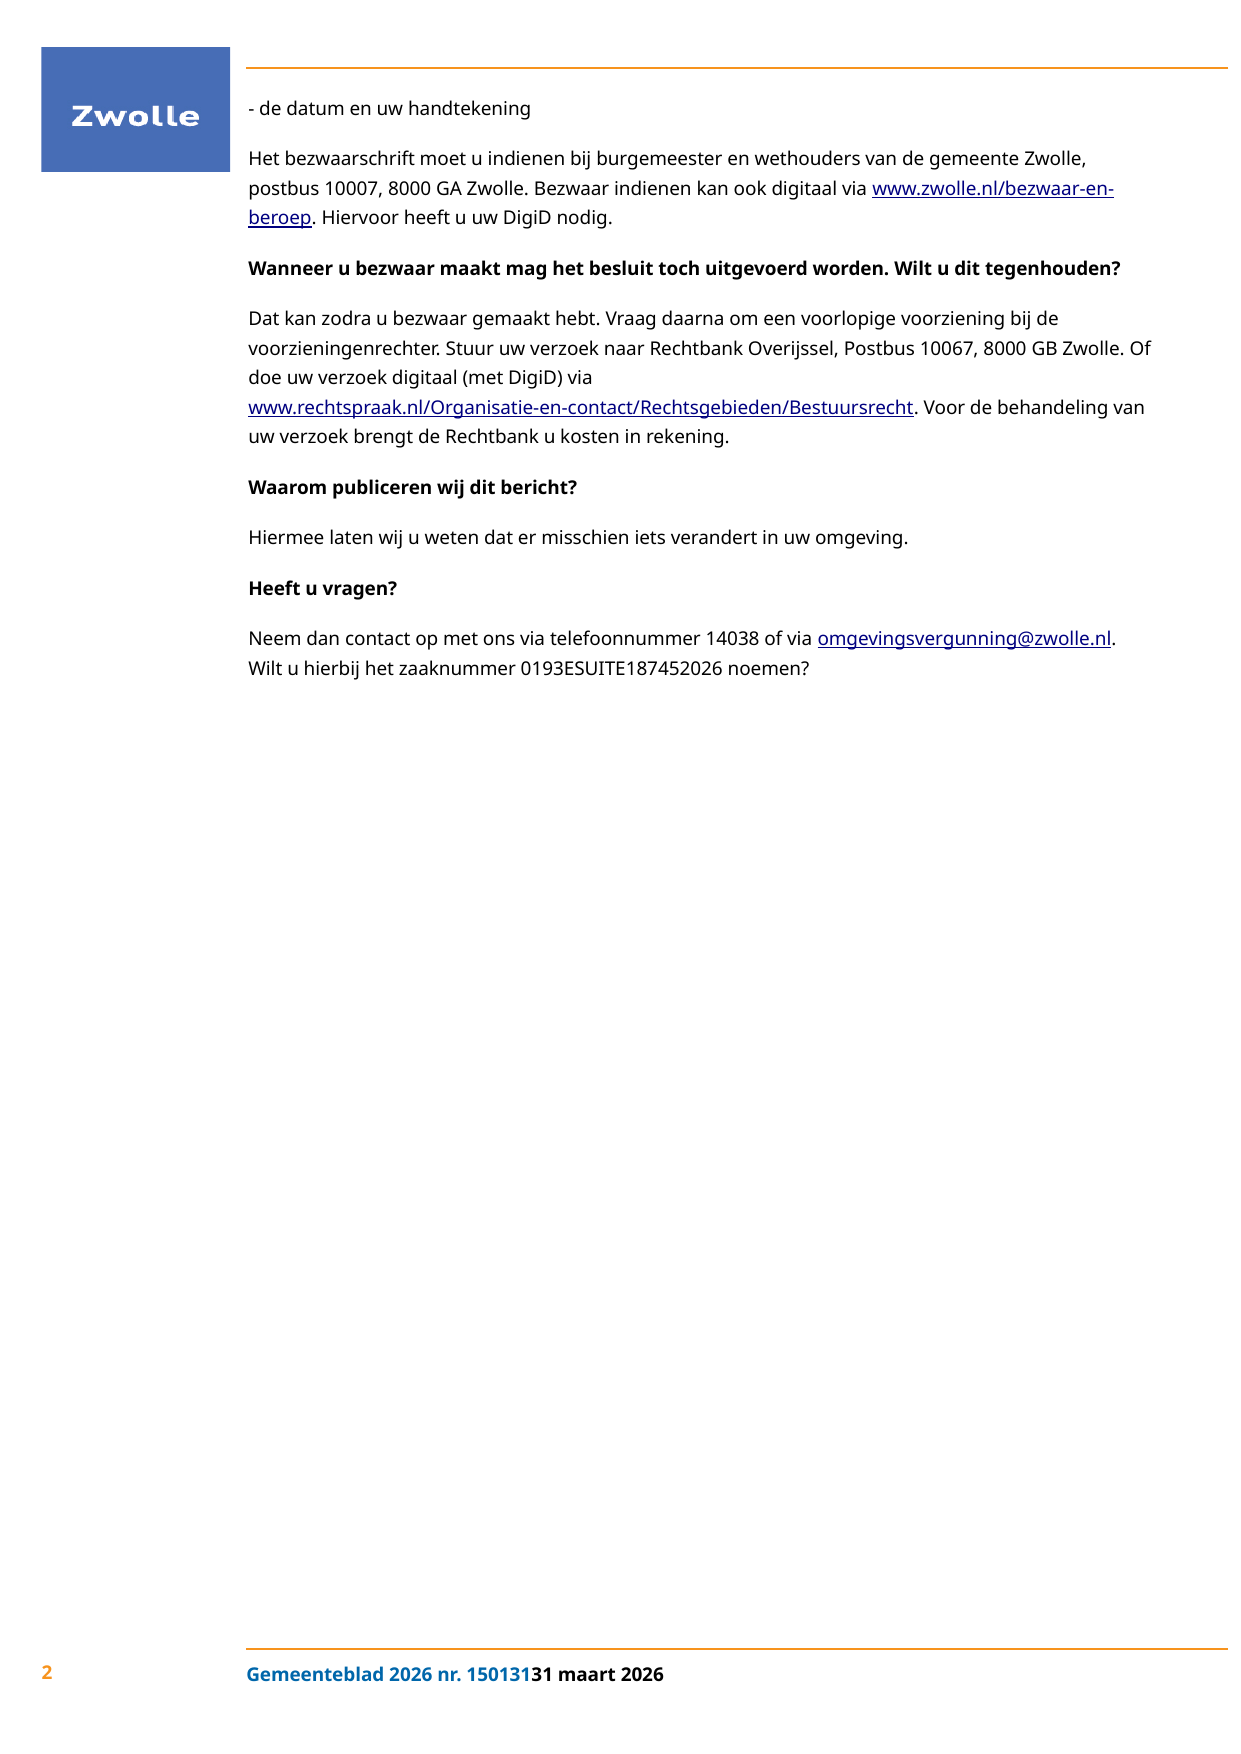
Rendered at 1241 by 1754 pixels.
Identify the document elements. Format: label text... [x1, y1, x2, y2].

text Heeft u vragen? [248, 575, 1152, 601]
text Wanneer u bezwaar maakt mag het besluit toch uitgevoerd worden. Wilt u dit tegenhouden? [248, 255, 1152, 281]
text Het bezwaarschrift moet u indienen bij burgemeester en wethouders van de gemeente Zwolle, postbus 10007, 8000 GA Zwolle. Bezwaar indienen kan ook digitaal via www.zwolle.nl/bezwaar-en-beroep. Hiervoor heeft u uw DigiD nodig. [248, 145, 1152, 230]
text Waarom publiceren wij dit bericht? [248, 474, 1152, 500]
picture [41, 47, 231, 172]
text Neem dan contact op met ons via telefoonnummer 14038 of via omgevingsvergunning@zwolle.nl. Wilt u hierbij het zaaknummer 0193ESUITE187452026 noemen? [248, 625, 1152, 681]
text Hiermee laten wij u weten dat er misschien iets verandert in uw omgeving. [248, 524, 1152, 550]
text Dat kan zodra u bezwaar gemaakt hebt. Vraag daarna om een voorlopige voorziening bij de voorzieningenrechter. Stuur uw verzoek naar Rechtbank Overijssel, Postbus 10067, 8000 GB Zwolle. Of doe uw verzoek digitaal (met DigiD) via www.rechtspraak.nl/Organisatie-en-contact/Rechtsgebieden/Bestuursrecht. Voor de behandeling van uw verzoek brengt de Rechtbank u kosten in rekening. [248, 305, 1152, 449]
text - de datum en uw handtekening [248, 95, 1152, 121]
